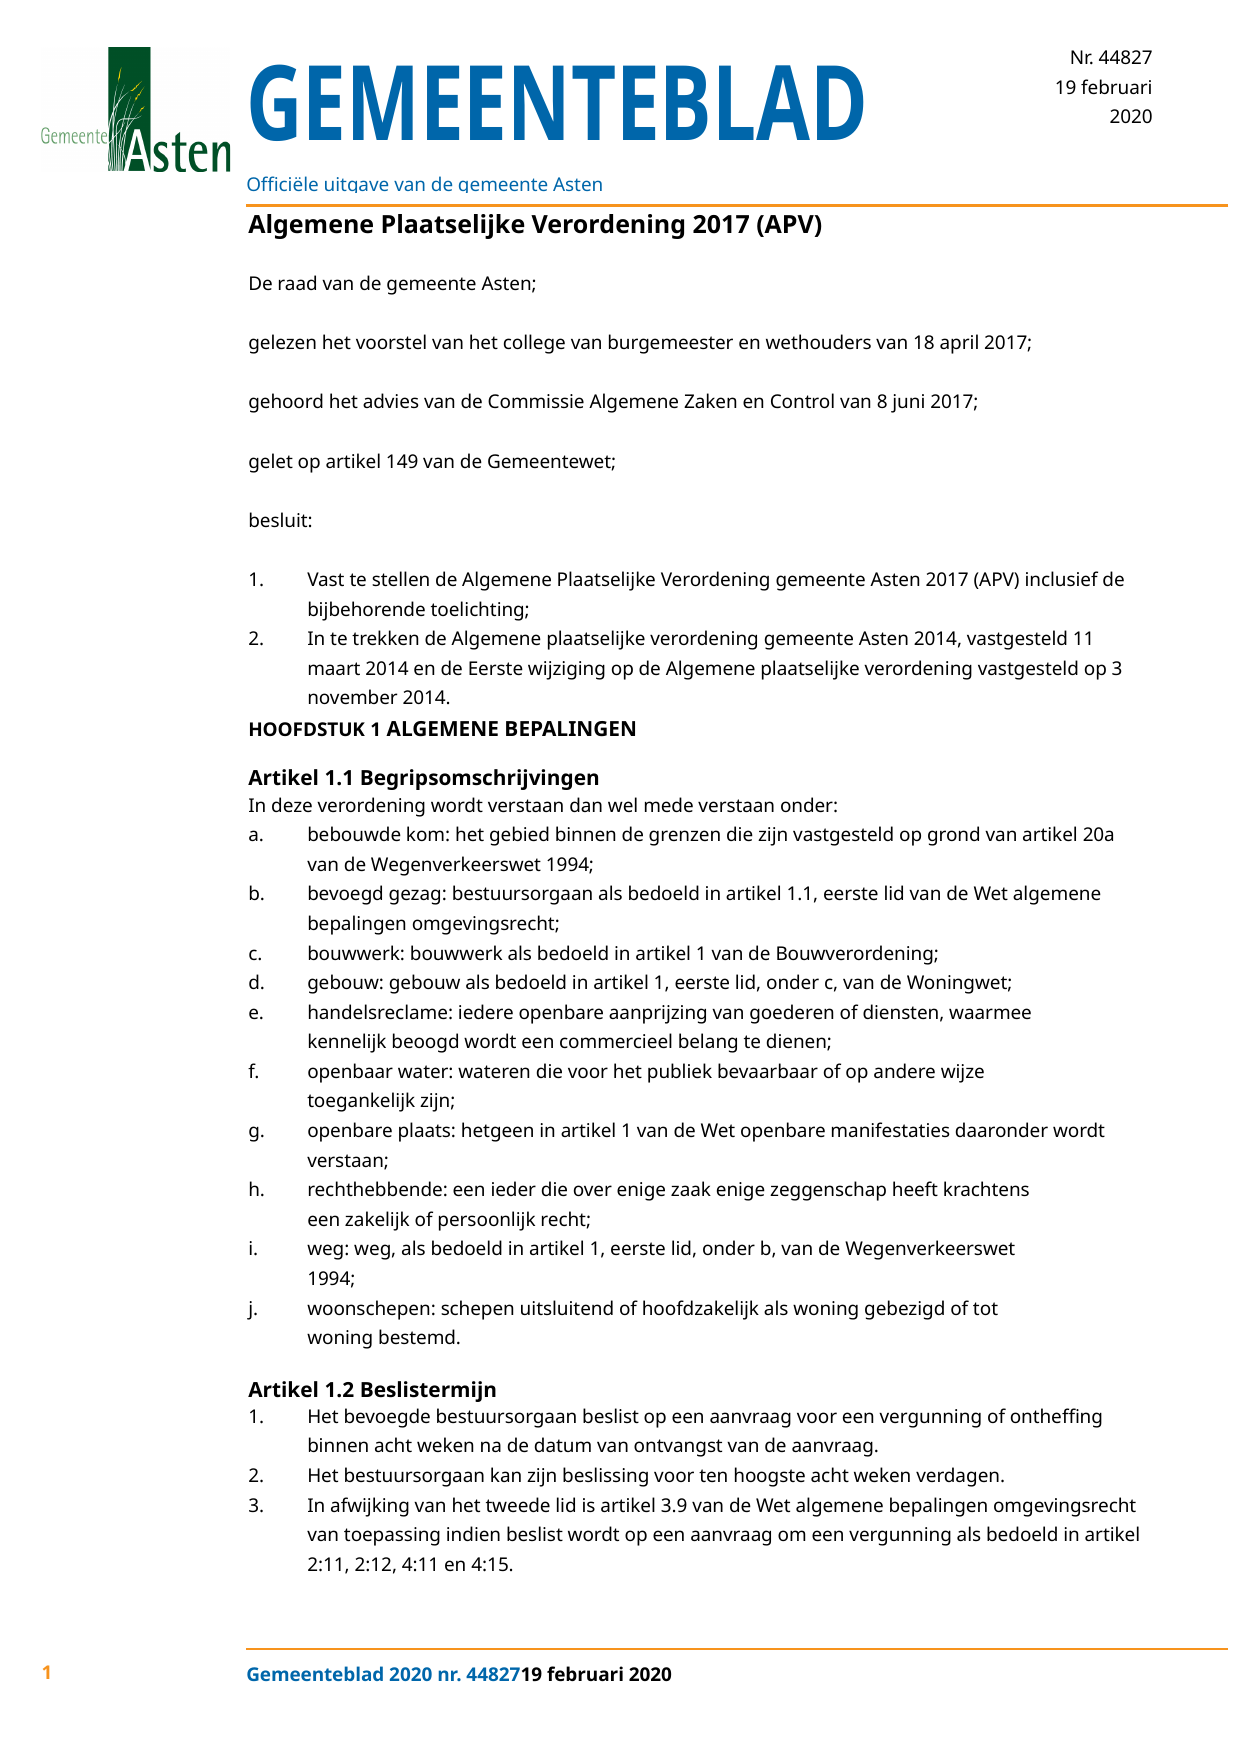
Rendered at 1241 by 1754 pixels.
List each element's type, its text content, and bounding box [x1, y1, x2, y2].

list Het bevoegde bestuursorgaan beslist op een aanvraag voor een vergunning of ontheffing binnen acht weken na de datum van ontvangst van de aanvraag. [248, 1403, 1152, 1458]
text besluit: [248, 507, 1152, 533]
list openbaar water: wateren die voor het publiek bevaarbaar of op andere wijze [248, 1058, 1152, 1084]
text Artikel 1.2 Beslistermijn [248, 1375, 1152, 1403]
list handelsreclame: iedere openbare aanprijzing van goederen of diensten, waarmee [248, 999, 1152, 1024]
text gelezen het voorstel van het college van burgemeester en wethouders van 18 april 2017; [248, 329, 1152, 355]
text De raad van de gemeente Asten; [248, 270, 1152, 296]
text gehoord het advies van de Commissie Algemene Zaken en Control van 8 juni 2017; [248, 389, 1152, 414]
list In afwijking van het tweede lid is artikel 3.9 van de Wet algemene bepalingen omgevingsrecht van toepassing indien beslist wordt op een aanvraag om een vergunning als bedoeld in artikel 2:11, 2:12, 4:11 en 4:15. [248, 1492, 1152, 1577]
list Het bestuursorgaan kan zijn beslissing voor ten hoogste acht weken verdagen. [248, 1462, 1152, 1488]
text Artikel 1.1 Begripsomschrijvingen [248, 763, 1152, 792]
list In te trekken de Algemene plaatselijke verordening gemeente Asten 2014, vastgesteld 11 maart 2014 en de Eerste wijziging op de Algemene plaatselijke verordening vastgesteld op 3 november 2014. [248, 625, 1152, 710]
list kennelijk beoogd wordt een commercieel belang te dienen; [248, 1028, 1152, 1054]
list gebouw: gebouw als bedoeld in artikel 1, eerste lid, onder c, van de Woningwet; [248, 969, 1152, 995]
picture [41, 47, 231, 172]
list bouwwerk: bouwwerk als bedoeld in artikel 1 van de Bouwverordening; [248, 940, 1152, 965]
list toegankelijk zijn; [248, 1088, 1152, 1113]
list weg: weg, als bedoeld in artikel 1, eerste lid, onder b, van de Wegenverkeerswet [248, 1236, 1152, 1261]
list bebouwde kom: het gebied binnen de grenzen die zijn vastgesteld op grond van artikel 20a van de Wegenverkeerswet 1994; [248, 821, 1152, 877]
list Vast te stellen de Algemene Plaatselijke Verordening gemeente Asten 2017 (APV) inclusief de bijbehorende toelichting; [248, 566, 1152, 621]
list woonschepen: schepen uitsluitend of hoofdzakelijk als woning gebezigd of tot [248, 1295, 1152, 1320]
list woning bestemd. [248, 1324, 1152, 1350]
text gelet op artikel 149 van de Gemeentewet; [248, 448, 1152, 473]
list bevoegd gezag: bestuursorgaan als bedoeld in artikel 1.1, eerste lid van de Wet algemene bepalingen omgevingsrecht; [248, 881, 1152, 936]
text HOOFDSTUK 1 ALGEMENE BEPALINGEN [248, 714, 1152, 742]
list rechthebbende: een ieder die over enige zaak enige zeggenschap heeft krachtens [248, 1176, 1152, 1202]
list openbare plaats: hetgeen in artikel 1 van de Wet openbare manifestaties daaronder wordt verstaan; [248, 1117, 1152, 1172]
text In deze verordening wordt verstaan dan wel mede verstaan onder: [248, 792, 1152, 817]
list 1994; [248, 1265, 1152, 1291]
list een zakelijk of persoonlijk recht; [248, 1206, 1152, 1232]
text Algemene Plaatselijke Verordening 2017 (APV) [248, 207, 1152, 241]
